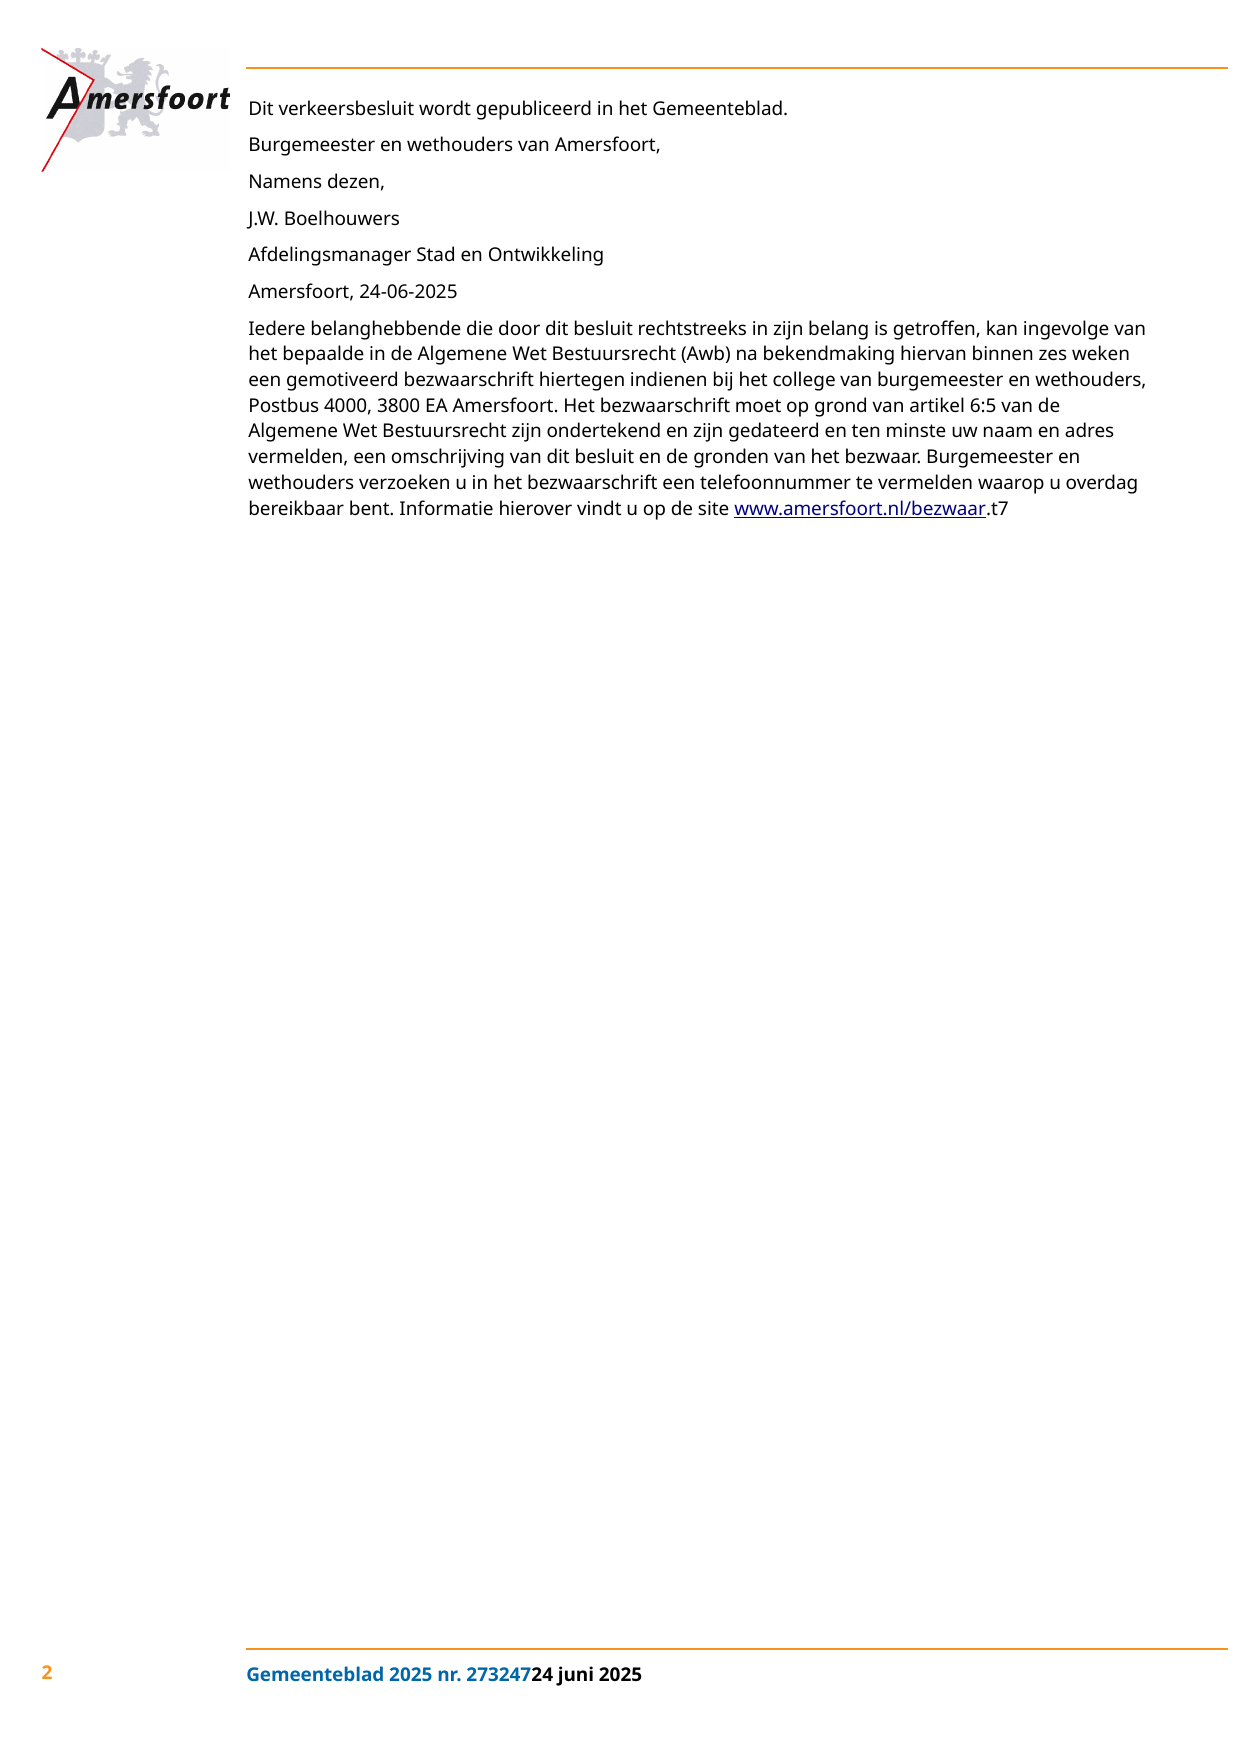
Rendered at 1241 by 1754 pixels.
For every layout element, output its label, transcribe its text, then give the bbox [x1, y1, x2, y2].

text Afdelingsmanager Stad en Ontwikkeling [248, 241, 1152, 267]
text Amersfoort, 24-06-2025 [248, 278, 1152, 304]
picture [41, 47, 231, 172]
text Namens dezen, [248, 168, 1152, 194]
text Iedere belanghebbende die door dit besluit rechtstreeks in zijn belang is getroffen, kan ingevolge van het bepaalde in de Algemene Wet Bestuursrecht (Awb) na bekendmaking hiervan binnen zes weken een gemotiveerd bezwaarschrift hiertegen indienen bij het college van burgemeester en wethouders, Postbus 4000, 3800 EA Amersfoort. Het bezwaarschrift moet op grond van artikel 6:5 van de Algemene Wet Bestuursrecht zijn ondertekend en zijn gedateerd en ten minste uw naam en adres vermelden, een omschrijving van dit besluit en de gronden van het bezwaar. Burgemeester en wethouders verzoeken u in het bezwaarschrift een telefoonnummer te vermelden waarop u overdag bereikbaar bent. Informatie hierover vindt u op de site www.amersfoort.nl/bezwaar.t7 [248, 315, 1152, 521]
text Dit verkeersbesluit wordt gepubliceerd in het Gemeenteblad. [248, 95, 1152, 121]
text J.W. Boelhouwers [248, 205, 1152, 231]
text Burgemeester en wethouders van Amersfoort, [248, 131, 1152, 157]
